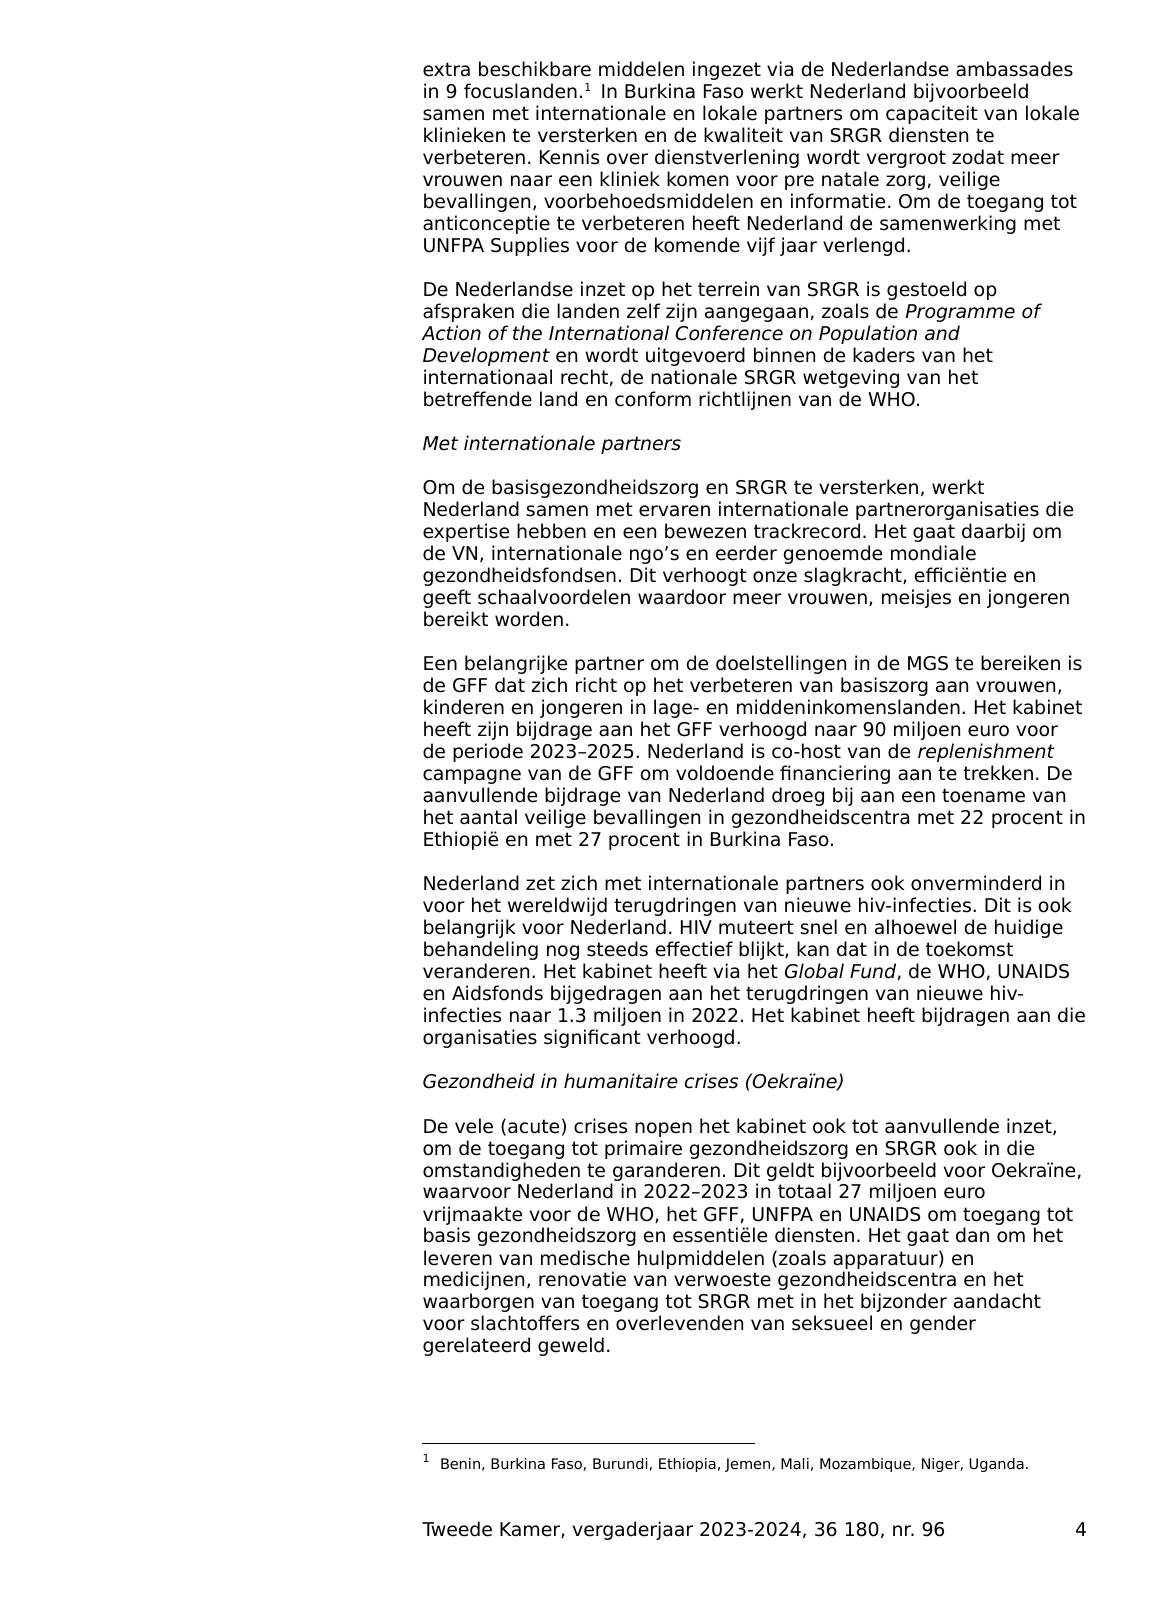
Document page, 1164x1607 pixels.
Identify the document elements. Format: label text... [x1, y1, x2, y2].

text Benin, Burkina Faso, Burundi, Ethiopia, Jemen, Mali, Mozambique, Niger, Uganda. [422, 1452, 1087, 1474]
text Een belangrijke partner om de doelstellingen in de MGS te bereiken is de GFF dat zich richt op het verbeteren van basiszorg aan vrouwen, kinderen en jongeren in lage- en middeninkomenslanden. Het kabinet heeft zijn bijdrage aan het GFF verhoogd naar 90 miljoen euro voor de periode 2023–2025. Nederland is co-host van de replenishment campagne van de GFF om voldoende financiering aan te trekken. De aanvullende bijdrage van Nederland droeg bij aan een toename van het aantal veilige bevallingen in gezondheidscentra met 22 procent in Ethiopië en met 27 procent in Burkina Faso. [422, 653, 1087, 851]
text Nederland zet zich met internationale partners ook onverminderd in voor het wereldwijd terugdringen van nieuwe hiv-infecties. Dit is ook belangrijk voor Nederland. HIV muteert snel en alhoewel de huidige behandeling nog steeds effectief blijkt, kan dat in de toekomst veranderen. Het kabinet heeft via het Global Fund, de WHO, UNAIDS en Aidsfonds bijgedragen aan het terugdringen van nieuwe hiv-infecties naar 1.3 miljoen in 2022. Het kabinet heeft bijdragen aan die organisaties significant verhoogd. [422, 873, 1087, 1049]
text De vele (acute) crises nopen het kabinet ook tot aanvullende inzet, om de toegang tot primaire gezondheidszorg en SRGR ook in die omstandigheden te garanderen. Dit geldt bijvoorbeeld voor Oekraïne, waarvoor Nederland in 2022–2023 in totaal 27 miljoen euro vrijmaakte voor de WHO, het GFF, UNFPA en UNAIDS om toegang tot basis gezondheidszorg en essentiële diensten. Het gaat dan om het leveren van medische hulpmiddelen (zoals apparatuur) en medicijnen, renovatie van verwoeste gezondheidscentra en het waarborgen van toegang tot SRGR met in het bijzonder aandacht voor slachtoffers en overlevenden van seksueel en gender gerelateerd geweld. [422, 1116, 1087, 1357]
text extra beschikbare middelen ingezet via de Nederlandse ambassades in 9 focuslanden. In Burkina Faso werkt Nederland bijvoorbeeld samen met internationale en lokale partners om capaciteit van lokale klinieken te versterken en de kwaliteit van SRGR diensten te verbeteren. Kennis over dienstverlening wordt vergroot zodat meer vrouwen naar een kliniek komen voor pre natale zorg, veilige bevallingen, voorbehoedsmiddelen en informatie. Om de toegang tot anticonceptie te verbeteren heeft Nederland de samenwerking met UNFPA Supplies voor de komende vijf jaar verlengd. [422, 59, 1087, 257]
subtitle Met internationale partners [422, 433, 1087, 455]
text De Nederlandse inzet op het terrein van SRGR is gestoeld op afspraken die landen zelf zijn aangegaan, zoals de Programme of Action of the International Conference on Population and Development en wordt uitgevoerd binnen de kaders van het internationaal recht, de nationale SRGR wetgeving van het betreffende land en conform richtlijnen van de WHO. [422, 279, 1087, 411]
text Om de basisgezondheidszorg en SRGR te versterken, werkt Nederland samen met ervaren internationale partnerorganisaties die expertise hebben en een bewezen trackrecord. Het gaat daarbij om de VN, internationale ngo’s en eerder genoemde mondiale gezondheidsfondsen. Dit verhoogt onze slagkracht, efficiëntie en geeft schaalvoordelen waardoor meer vrouwen, meisjes en jongeren bereikt worden. [422, 477, 1087, 631]
subtitle Gezondheid in humanitaire crises (Oekraïne) [422, 1071, 1087, 1093]
